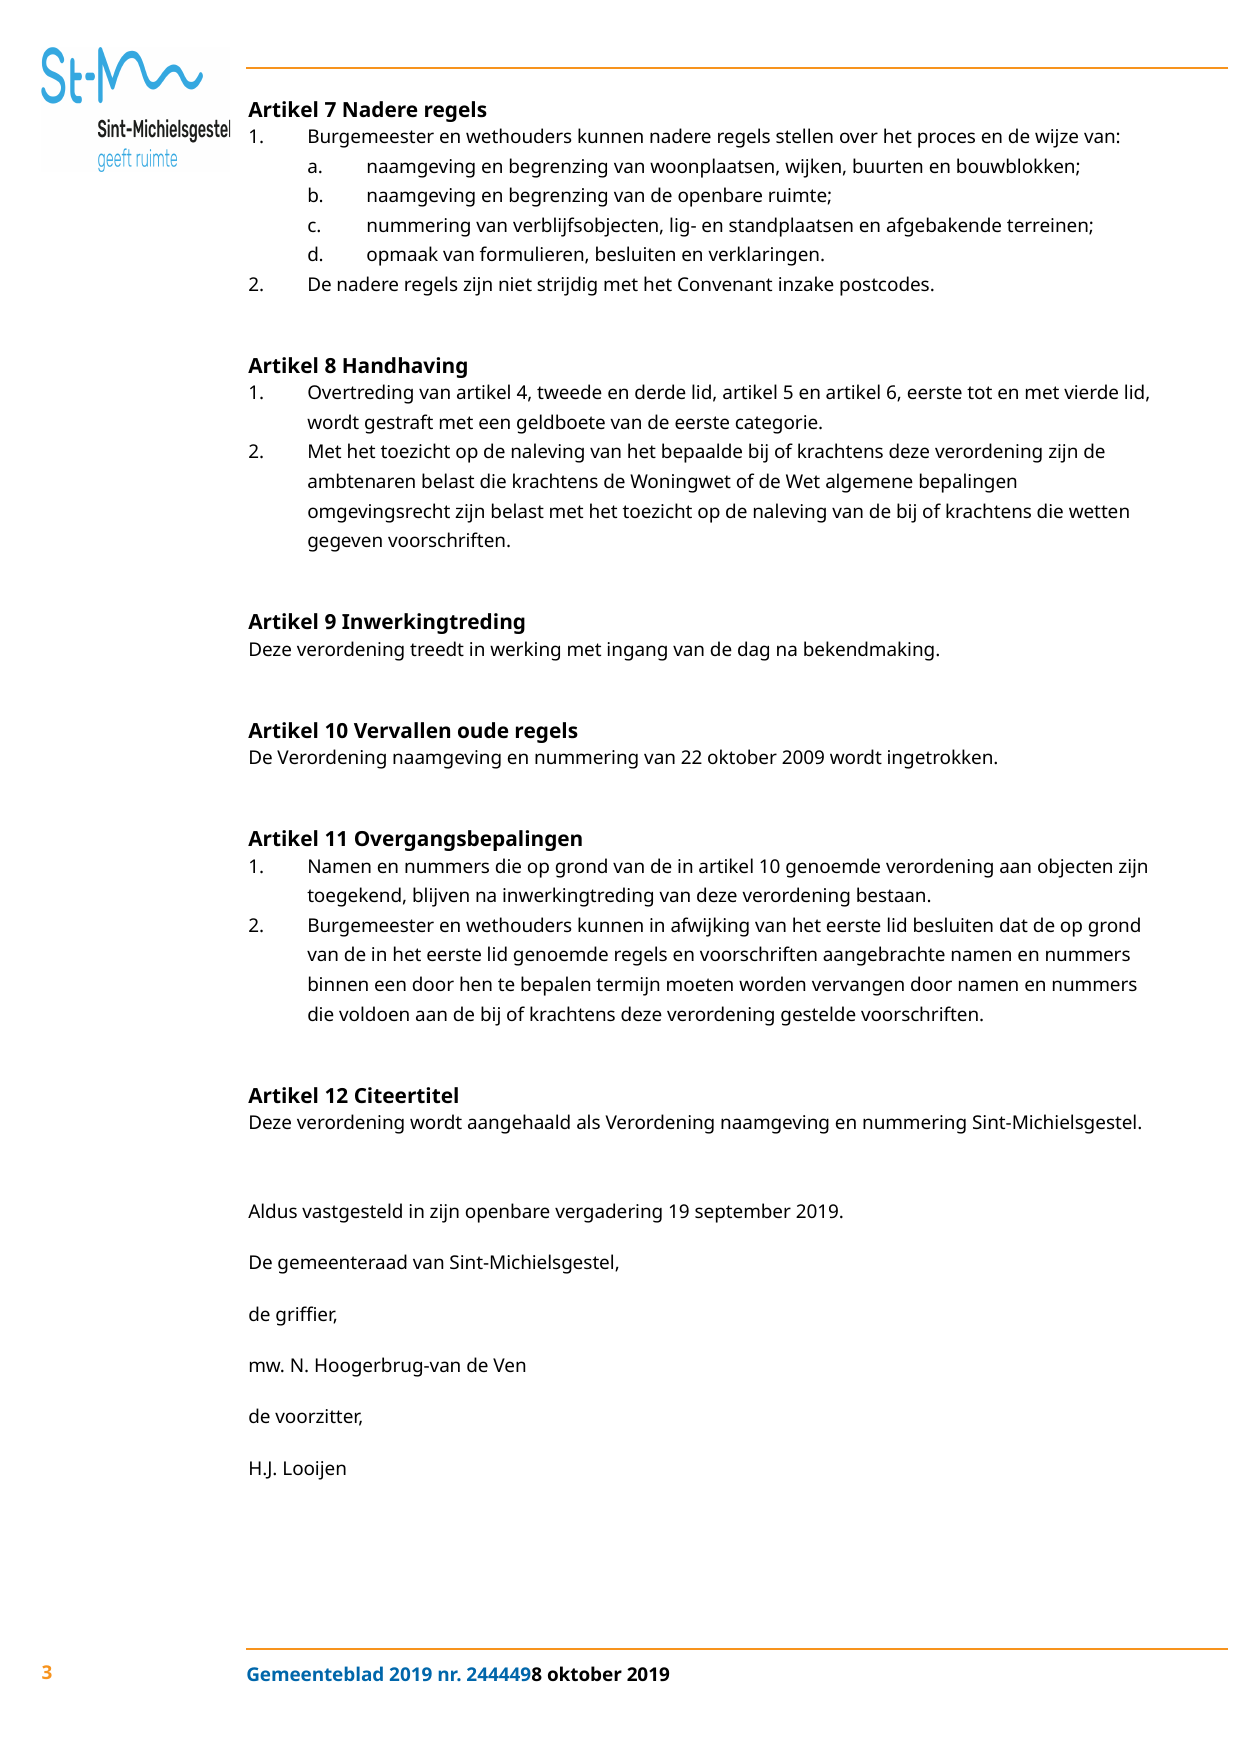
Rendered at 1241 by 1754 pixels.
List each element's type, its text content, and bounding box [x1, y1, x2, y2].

picture [41, 47, 231, 172]
text de griffier, [248, 1301, 1152, 1327]
text H.J. Looijen [248, 1455, 1152, 1481]
list De nadere regels zijn niet strijdig met het Convenant inzake postcodes. [248, 271, 1152, 297]
list Met het toezicht op de naleving van het bepaalde bij of krachtens deze verordening zijn de ambtenaren belast die krachtens de Woningwet of de Wet algemene bepalingen omgevingsrecht zijn belast met het toezicht op de naleving van de bij of krachtens die wetten gegeven voorschriften. [248, 439, 1152, 553]
list naamgeving en begrenzing van woonplaatsen, wijken, buurten en bouwblokken; [307, 153, 1152, 178]
text mw. N. Hoogerbrug-van de Ven [248, 1352, 1152, 1378]
text Deze verordening wordt aangehaald als Verordening naamgeving en nummering Sint-Michielsgestel. [248, 1109, 1152, 1135]
list naamgeving en begrenzing van de openbare ruimte; [307, 182, 1152, 208]
list Burgemeester en wethouders kunnen nadere regels stellen over het proces en de wijze van: [248, 123, 1152, 149]
list nummering van verblijfsobjecten, lig- en standplaatsen en afgebakende terreinen; [307, 212, 1152, 238]
text Artikel 11 Overgangsbepalingen [248, 824, 1152, 853]
list opmaak van formulieren, besluiten en verklaringen. [307, 242, 1152, 267]
text Artikel 12 Citeertitel [248, 1081, 1152, 1109]
text Artikel 10 Vervallen oude regels [248, 716, 1152, 744]
text Aldus vastgesteld in zijn openbare vergadering 19 september 2019. [248, 1198, 1152, 1224]
text De Verordening naamgeving en nummering van 22 oktober 2009 wordt ingetrokken. [248, 744, 1152, 770]
text de voorzitter, [248, 1404, 1152, 1429]
list Burgemeester en wethouders kunnen in afwijking van het eerste lid besluiten dat de op grond van de in het eerste lid genoemde regels en voorschriften aangebrachte namen en nummers binnen een door hen te bepalen termijn moeten worden vervangen door namen en nummers die voldoen aan de bij of krachtens deze verordening gestelde voorschriften. [248, 912, 1152, 1026]
text Artikel 7 Nadere regels [248, 95, 1152, 123]
list Namen en nummers die op grond van de in artikel 10 genoemde verordening aan objecten zijn toegekend, blijven na inwerkingtreding van deze verordening bestaan. [248, 853, 1152, 908]
text De gemeenteraad van Sint-Michielsgestel, [248, 1249, 1152, 1275]
list Overtreding van artikel 4, tweede en derde lid, artikel 5 en artikel 6, eerste tot en met vierde lid, wordt gestraft met een geldboete van de eerste categorie. [248, 379, 1152, 435]
text Artikel 8 Handhaving [248, 351, 1152, 379]
text Artikel 9 Inwerkingtreding [248, 607, 1152, 636]
text Deze verordening treedt in werking met ingang van de dag na bekendmaking. [248, 636, 1152, 662]
